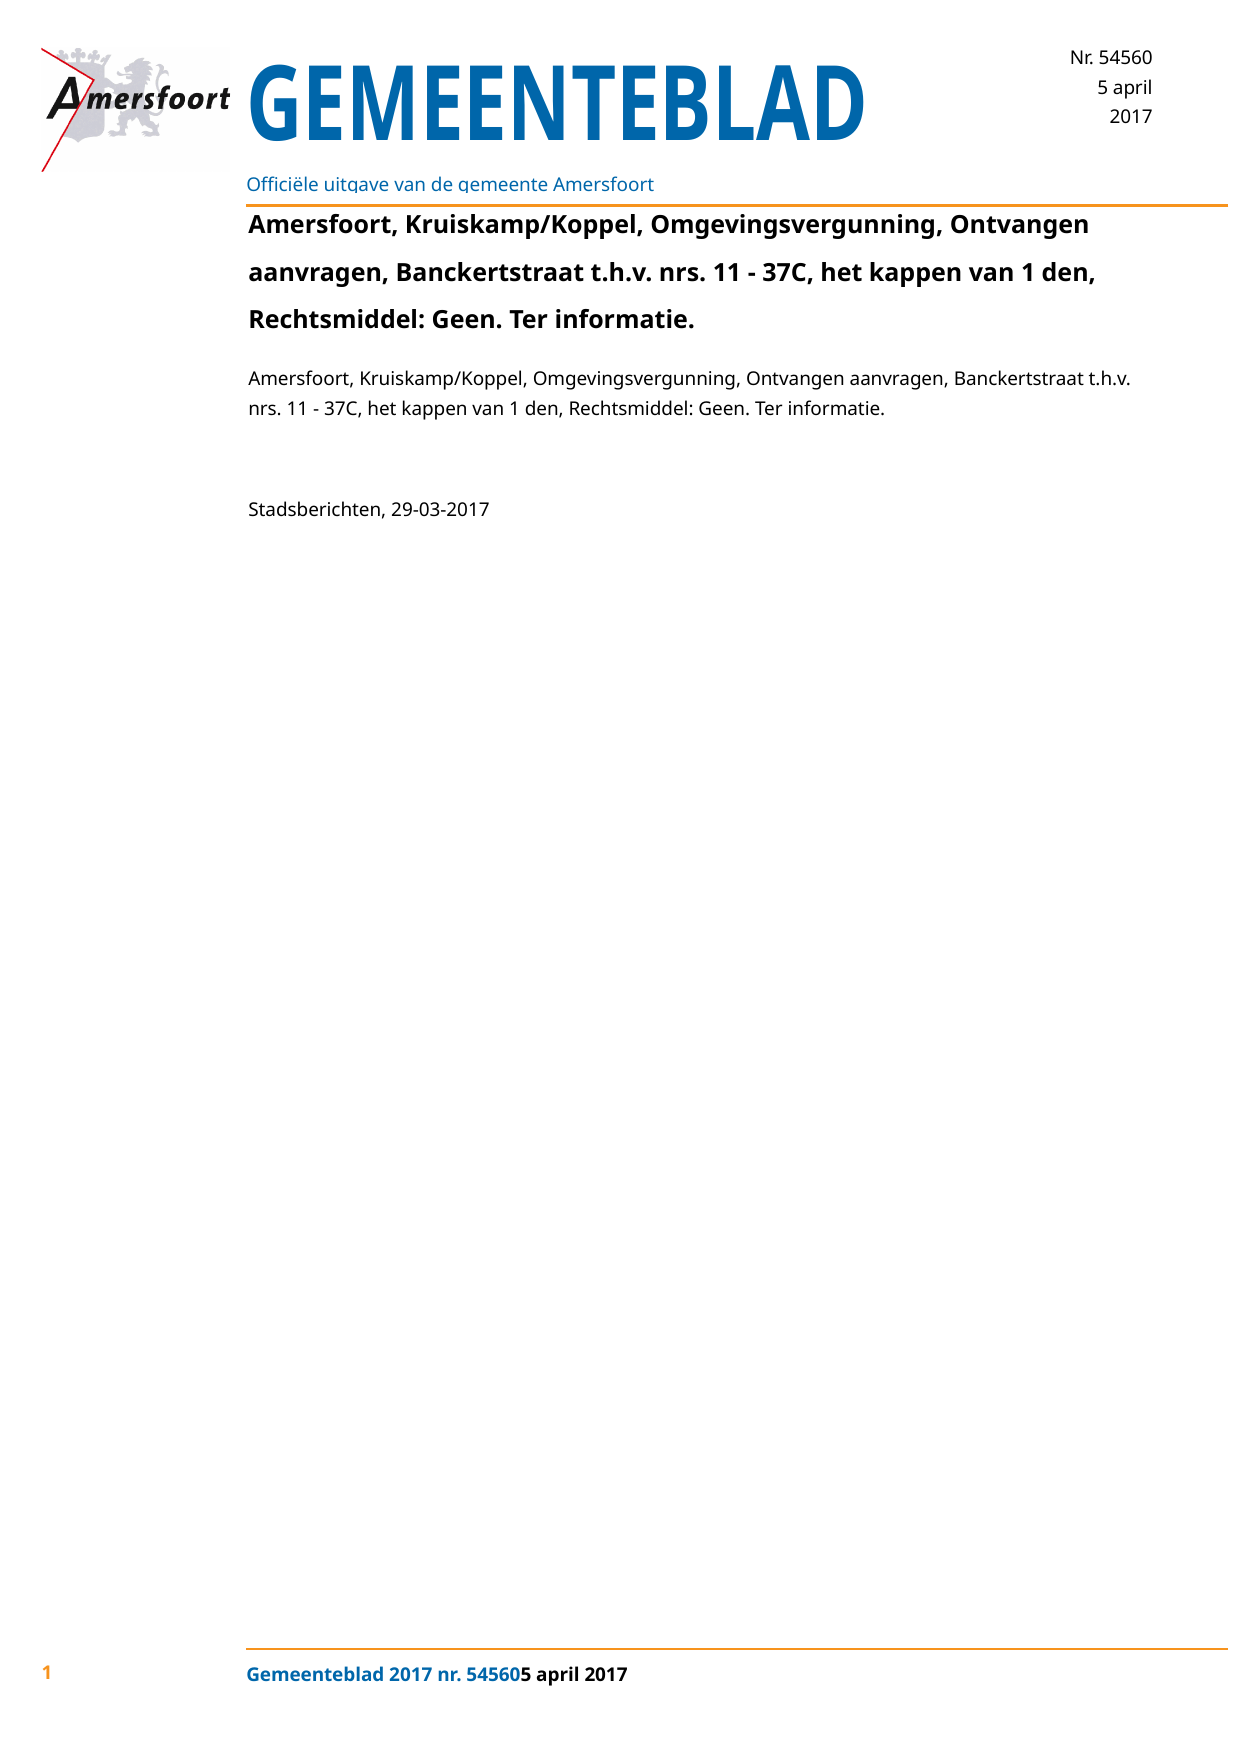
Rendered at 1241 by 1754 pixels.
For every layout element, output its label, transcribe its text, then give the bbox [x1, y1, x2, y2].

text Amersfoort, Kruiskamp/Koppel, Omgevingsvergunning, Ontvangen aanvragen, Banckertstraat t.h.v. nrs. 11 - 37C, het kappen van 1 den, Rechtsmiddel: Geen. Ter informatie. [248, 366, 1152, 421]
text Stadsberichten, 29-03-2017 [248, 496, 1152, 522]
picture [41, 47, 231, 172]
text Amersfoort, Kruiskamp/Koppel, Omgevingsvergunning, Ontvangen aanvragen, Banckertstraat t.h.v. nrs. 11 - 37C, het kappen van 1 den, Rechtsmiddel: Geen. Ter informatie. [248, 207, 1152, 336]
